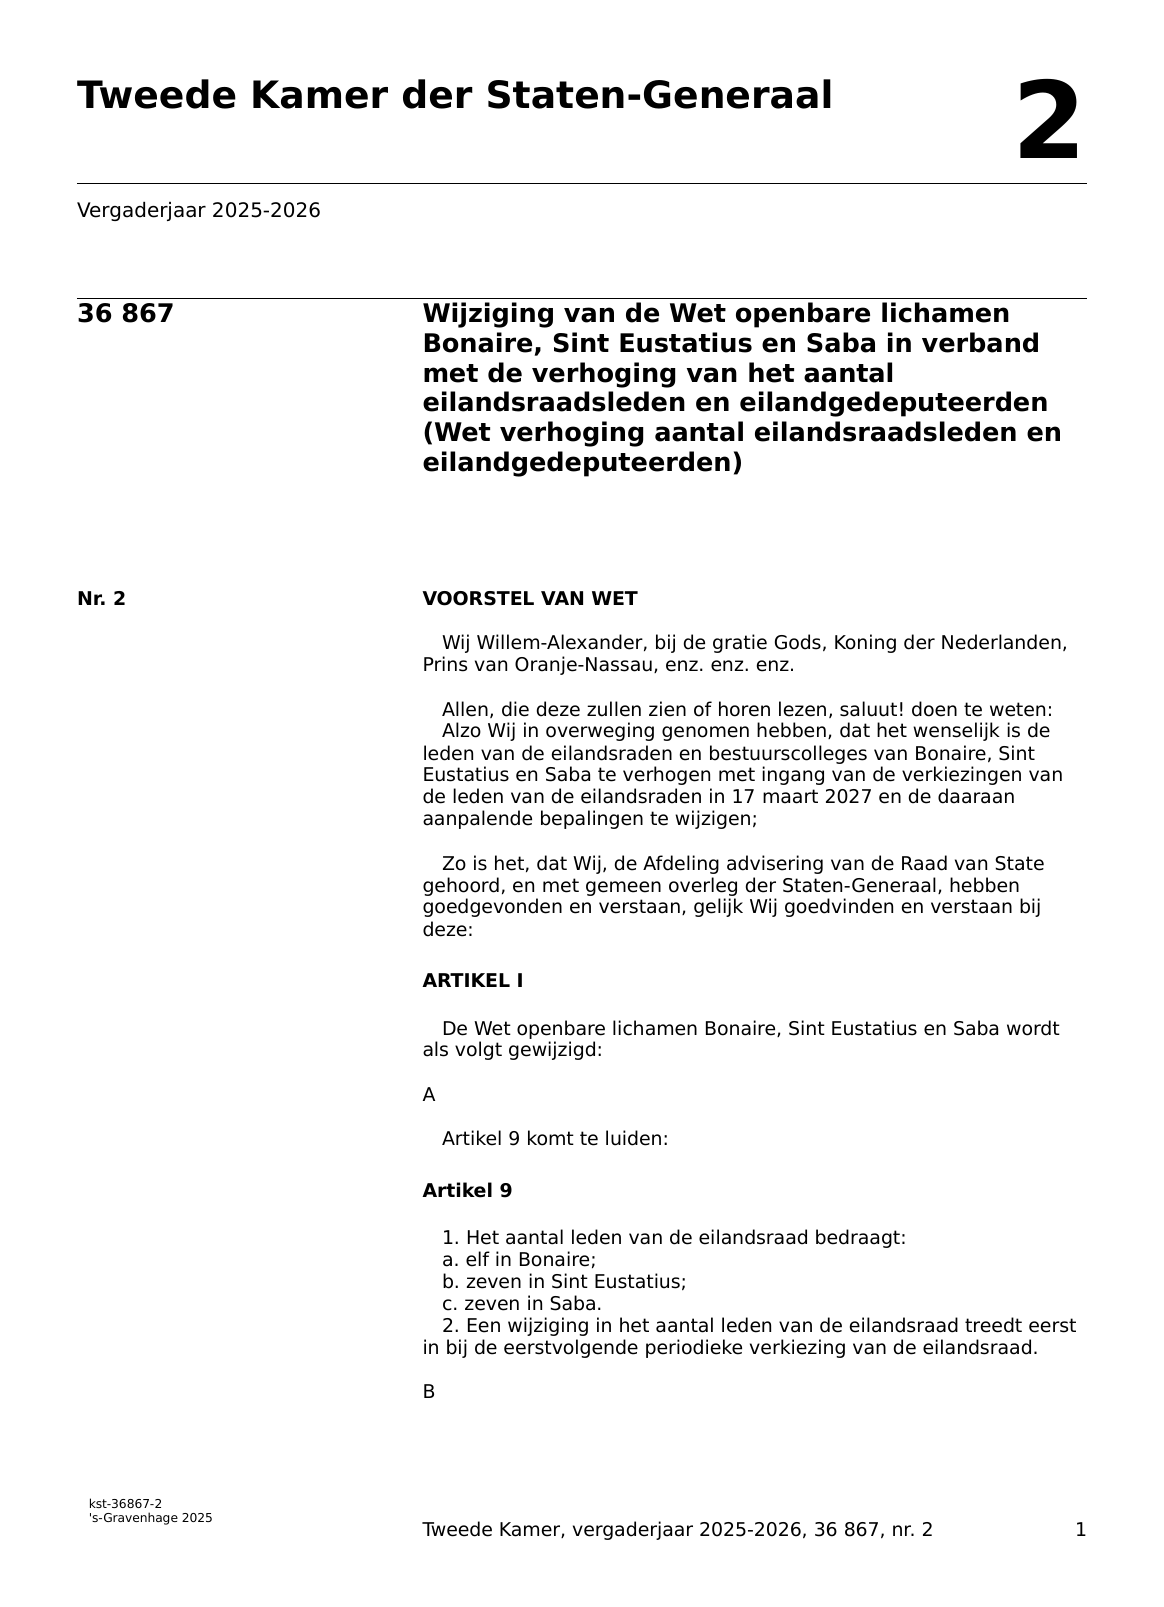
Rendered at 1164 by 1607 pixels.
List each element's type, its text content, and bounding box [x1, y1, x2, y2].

text a. elf in Bonaire; [422, 1249, 1087, 1271]
table_header 2 [886, 59, 1087, 183]
text c. zeven in Saba. [422, 1293, 1087, 1314]
text Alzo Wij in overweging genomen hebben, dat het wenselijk is de leden van de eilandsraden en bestuurscolleges van Bonaire, Sint Eustatius en Saba te verhogen met ingang van de verkiezingen van de leden van de eilandsraden in 17 maart 2027 en de daaraan aanpalende bepalingen te wijzigen; [422, 720, 1087, 830]
text B [422, 1381, 1087, 1403]
table_cell Vergaderjaar 2025-2026 [77, 184, 1087, 298]
text Artikel 9 komt te luiden: [422, 1128, 1087, 1150]
table_header Tweede Kamer der Staten-Generaal [77, 59, 886, 183]
text kst-36867-2 [88, 1497, 323, 1511]
text b. zeven in Sint Eustatius; [422, 1271, 1087, 1293]
text Allen, die deze zullen zien of horen lezen, saluut! doen te weten: [422, 698, 1087, 720]
subtitle 36 867 Wijziging van de Wet openbare lichamen Bonaire, Sint Eustatius en Saba in verband met de verhoging van het aantal eilandsraadsleden en eilandgedeputeerden (Wet verhoging aantal eilandsraadsleden en eilandgedeputeerden) [77, 299, 1087, 477]
subtitle Nr. 2 VOORSTEL VAN WET [77, 588, 1087, 610]
text 2. Een wijziging in het aantal leden van de eilandsraad treedt eerst in bij de eerstvolgende periodieke verkiezing van de eilandsraad. [422, 1314, 1087, 1358]
text Wij Willem-Alexander, bij de gratie Gods, Koning der Nederlanden, Prins van Oranje-Nassau, enz. enz. enz. [422, 632, 1087, 676]
text 's-Gravenhage 2025 [88, 1511, 323, 1525]
text A [422, 1083, 1087, 1106]
text De Wet openbare lichamen Bonaire, Sint Eustatius en Saba wordt als volgt gewijzigd: [422, 1017, 1087, 1061]
subtitle Artikel 9 [422, 1180, 1087, 1202]
text Zo is het, dat Wij, de Afdeling advisering van de Raad van State gehoord, en met gemeen overleg der Staten-Generaal, hebben goedgevonden en verstaan, gelijk Wij goedvinden en verstaan bij deze: [422, 852, 1087, 940]
text 1. Het aantal leden van de eilandsraad bedraagt: [422, 1227, 1087, 1249]
subtitle ARTIKEL I [422, 970, 1087, 992]
